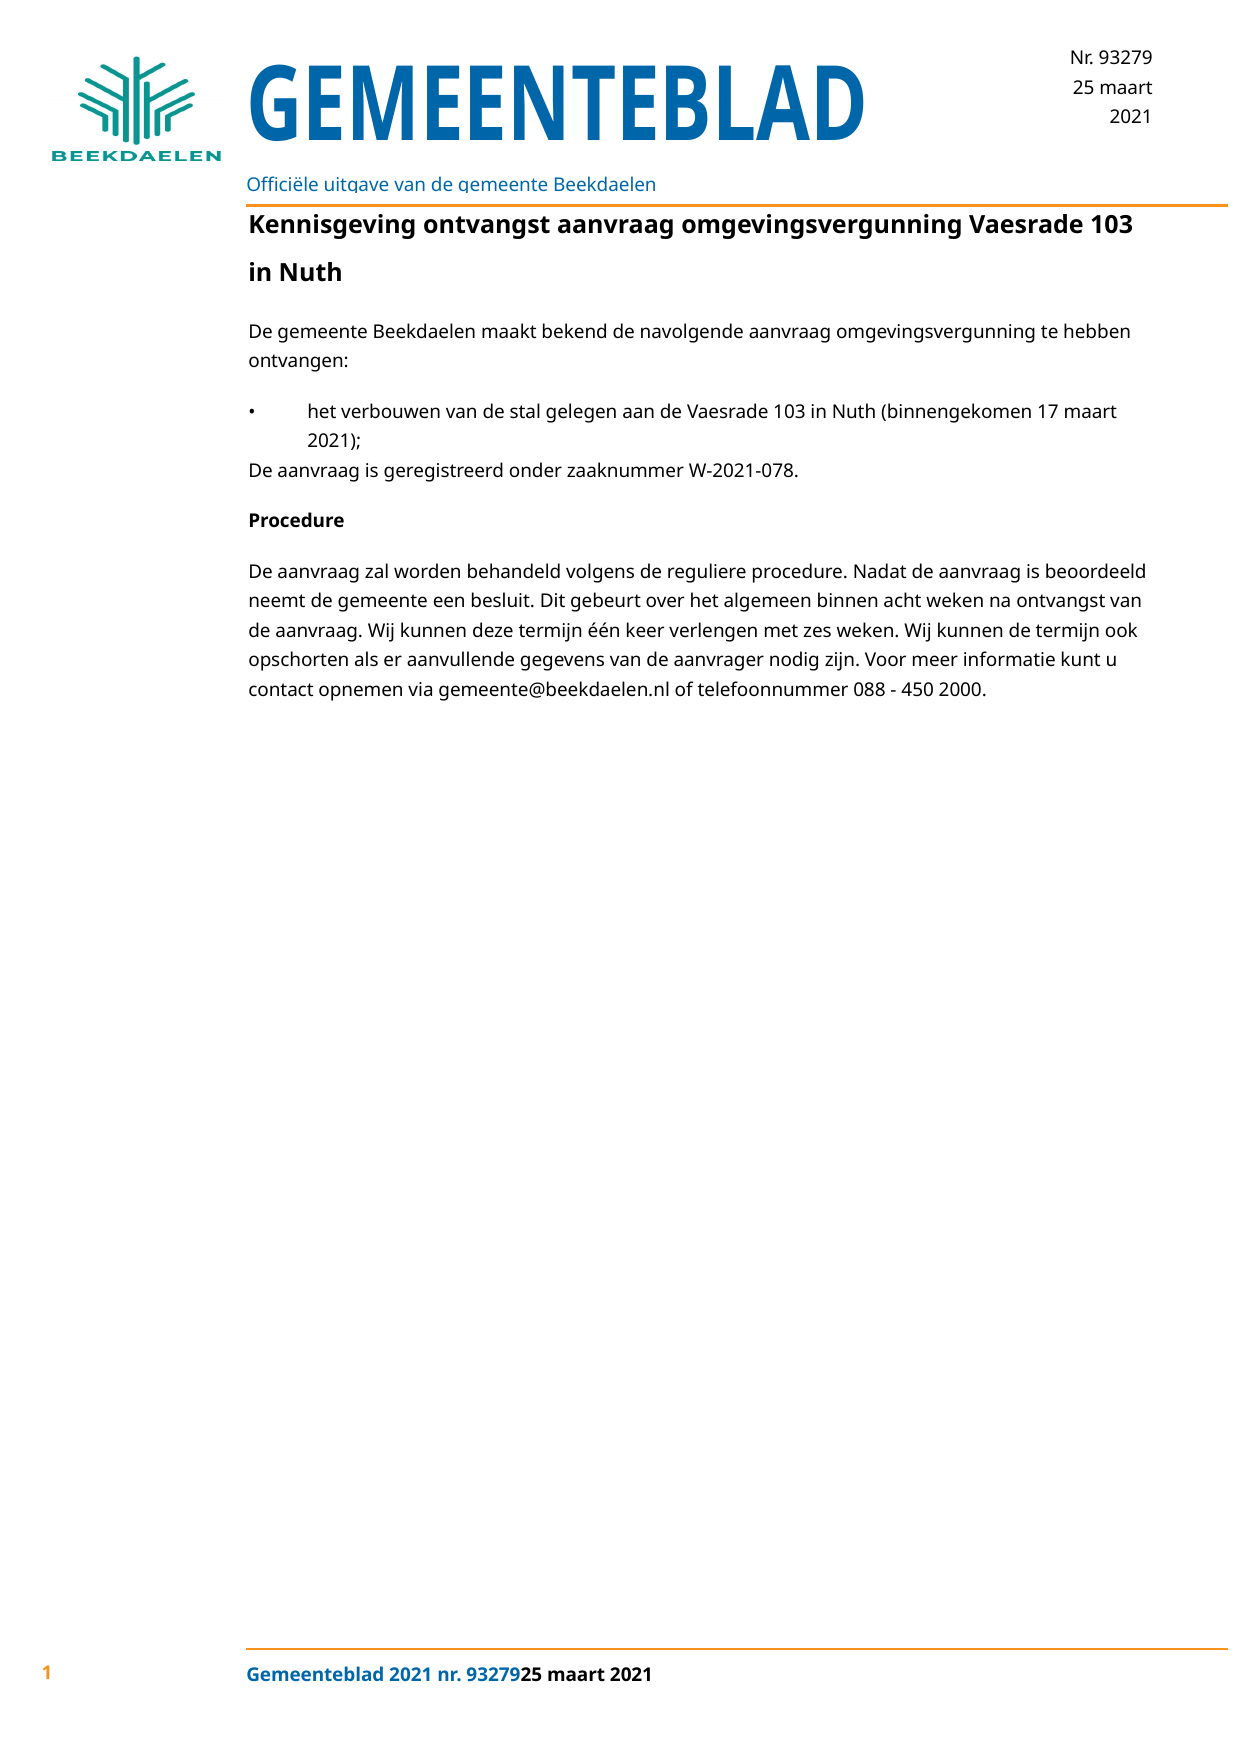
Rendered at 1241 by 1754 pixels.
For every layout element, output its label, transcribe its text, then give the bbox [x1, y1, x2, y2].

text De gemeente Beekdaelen maakt bekend de navolgende aanvraag omgevingsvergunning te hebben ontvangen: [248, 318, 1152, 373]
list het verbouwen van de stal gelegen aan de Vaesrade 103 in Nuth (binnengekomen 17 maart 2021); [248, 398, 1152, 453]
text Procedure [248, 507, 1152, 533]
text De aanvraag zal worden behandeld volgens de reguliere procedure. Nadat de aanvraag is beoordeeld neemt de gemeente een besluit. Dit gebeurt over het algemeen binnen acht weken na ontvangst van de aanvraag. Wij kunnen deze termijn één keer verlengen met zes weken. Wij kunnen de termijn ook opschorten als er aanvullende gegevens van de aanvrager nodig zijn. Voor meer informatie kunt u contact opnemen via gemeente@beekdaelen.nl of telefoonnummer 088 - 450 2000. [248, 558, 1152, 702]
text Kennisgeving ontvangst aanvraag omgevingsvergunning Vaesrade 103 in Nuth [248, 207, 1152, 288]
text De aanvraag is geregistreerd onder zaaknummer W-2021-078. [248, 457, 1152, 483]
picture [41, 47, 231, 172]
